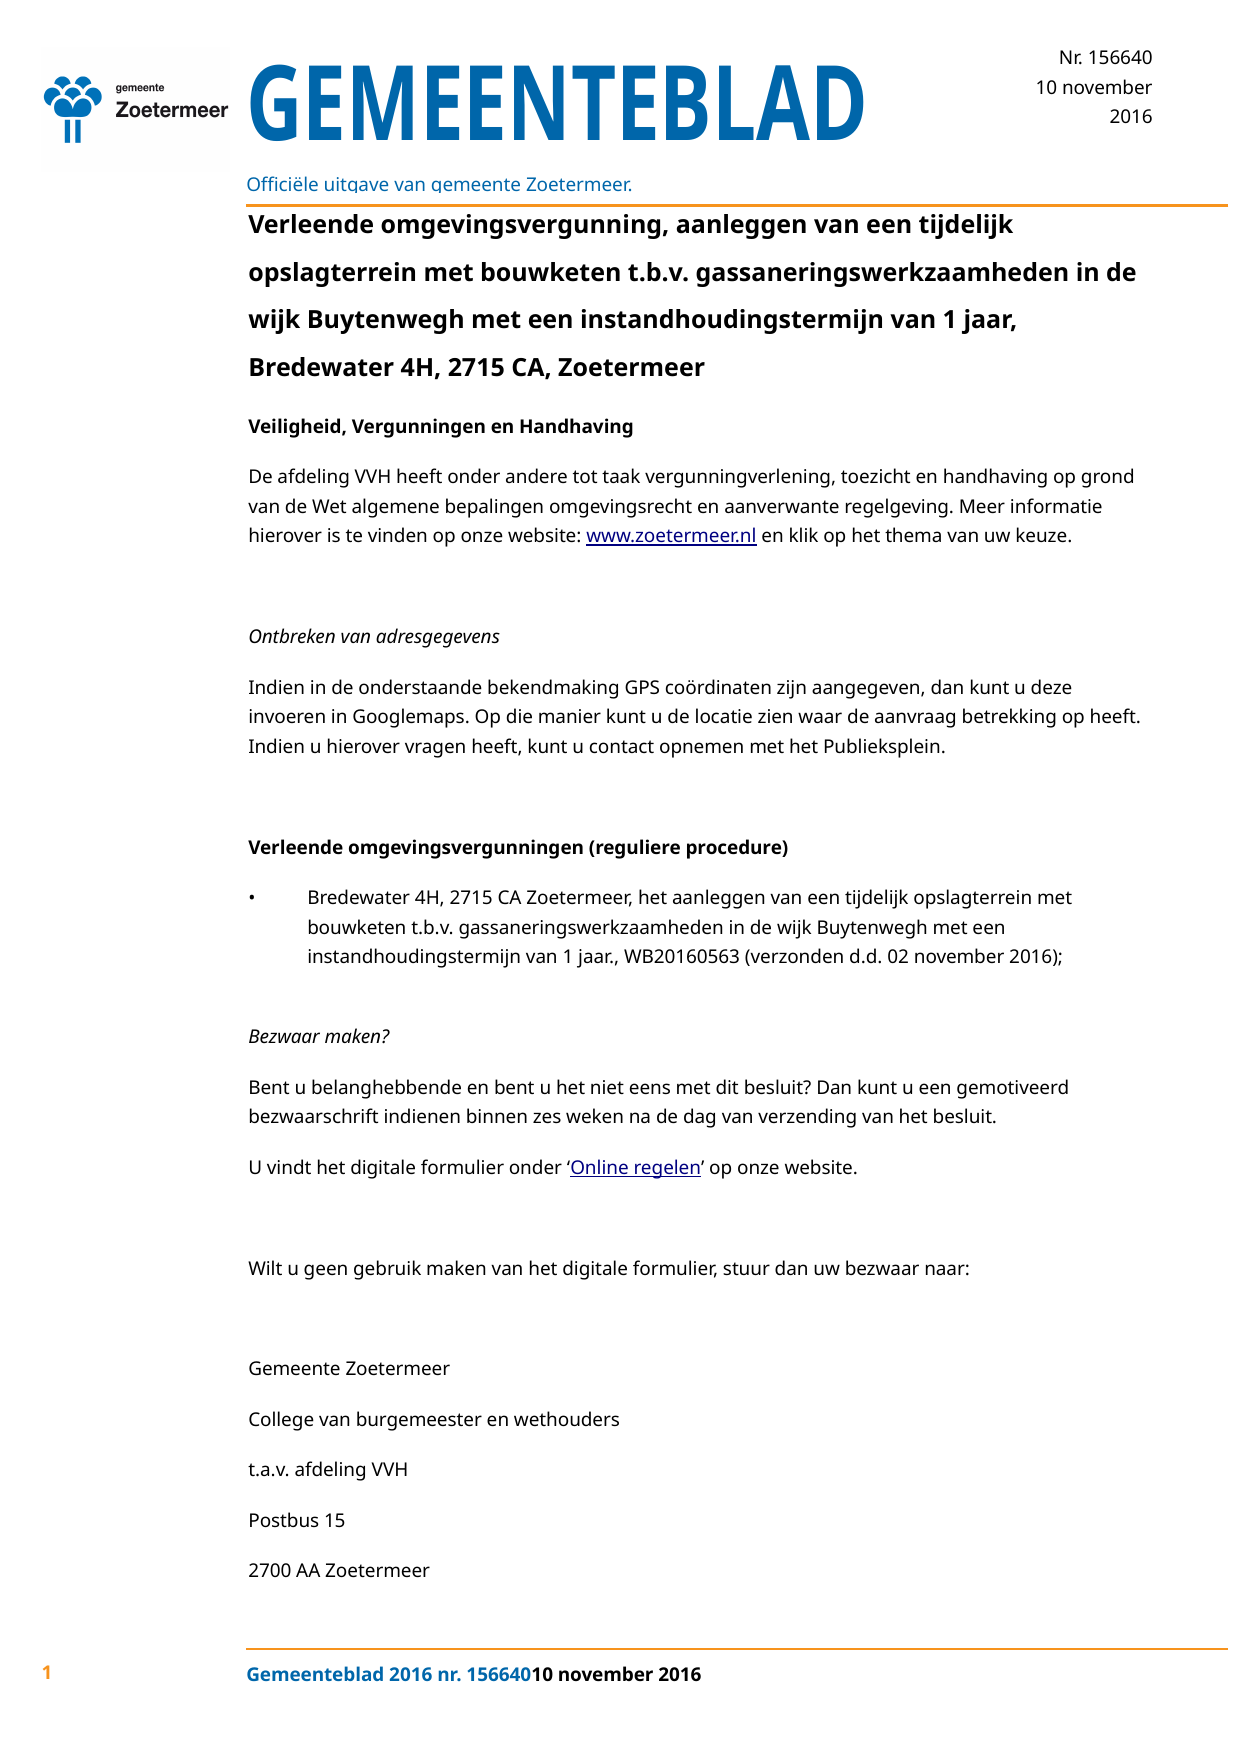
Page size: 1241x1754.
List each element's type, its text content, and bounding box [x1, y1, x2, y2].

text College van burgemeester en wethouders [248, 1406, 1152, 1432]
text U vindt het digitale formulier onder ‘Online regelen’ op onze website. [248, 1154, 1152, 1180]
text Ontbreken van adresgegevens [248, 623, 1152, 649]
text 2700 AA Zoetermeer [248, 1557, 1152, 1583]
text t.a.v. afdeling VVH [248, 1456, 1152, 1482]
text Bent u belanghebbende en bent u het niet eens met dit besluit? Dan kunt u een gemotiveerd bezwaarschrift indienen binnen zes weken na de dag van verzending van het besluit. [248, 1074, 1152, 1129]
picture [41, 47, 231, 172]
text Veiligheid, Vergunningen en Handhaving [248, 413, 1152, 439]
text Indien in de onderstaande bekendmaking GPS coördinaten zijn aangegeven, dan kunt u deze invoeren in Googlemaps. Op die manier kunt u de locatie zien waar de aanvraag betrekking op heeft. Indien u hierover vragen heeft, kunt u contact opnemen met het Publieksplein. [248, 674, 1152, 759]
text Gemeente Zoetermeer [248, 1356, 1152, 1381]
text Wilt u geen gebruik maken van het digitale formulier, stuur dan uw bezwaar naar: [248, 1255, 1152, 1281]
list Bredewater 4H, 2715 CA Zoetermeer, het aanleggen van een tijdelijk opslagterrein met bouwketen t.b.v. gassaneringswerkzaamheden in de wijk Buytenwegh met een instandhoudingstermijn van 1 jaar., WB20160563 (verzonden d.d. 02 november 2016); [248, 884, 1152, 969]
text Verleende omgevingsvergunning, aanleggen van een tijdelijk opslagterrein met bouwketen t.b.v. gassaneringswerkzaamheden in de wijk Buytenwegh met een instandhoudingstermijn van 1 jaar, Bredewater 4H, 2715 CA, Zoetermeer [248, 207, 1152, 384]
text Bezwaar maken? [248, 1023, 1152, 1049]
text Postbus 15 [248, 1507, 1152, 1533]
text Verleende omgevingsvergunningen (reguliere procedure) [248, 834, 1152, 860]
text De afdeling VVH heeft onder andere tot taak vergunningverlening, toezicht en handhaving op grond van de Wet algemene bepalingen omgevingsrecht en aanverwante regelgeving. Meer informatie hierover is te vinden op onze website: www.zoetermeer.nl en klik op het thema van uw keuze. [248, 463, 1152, 548]
